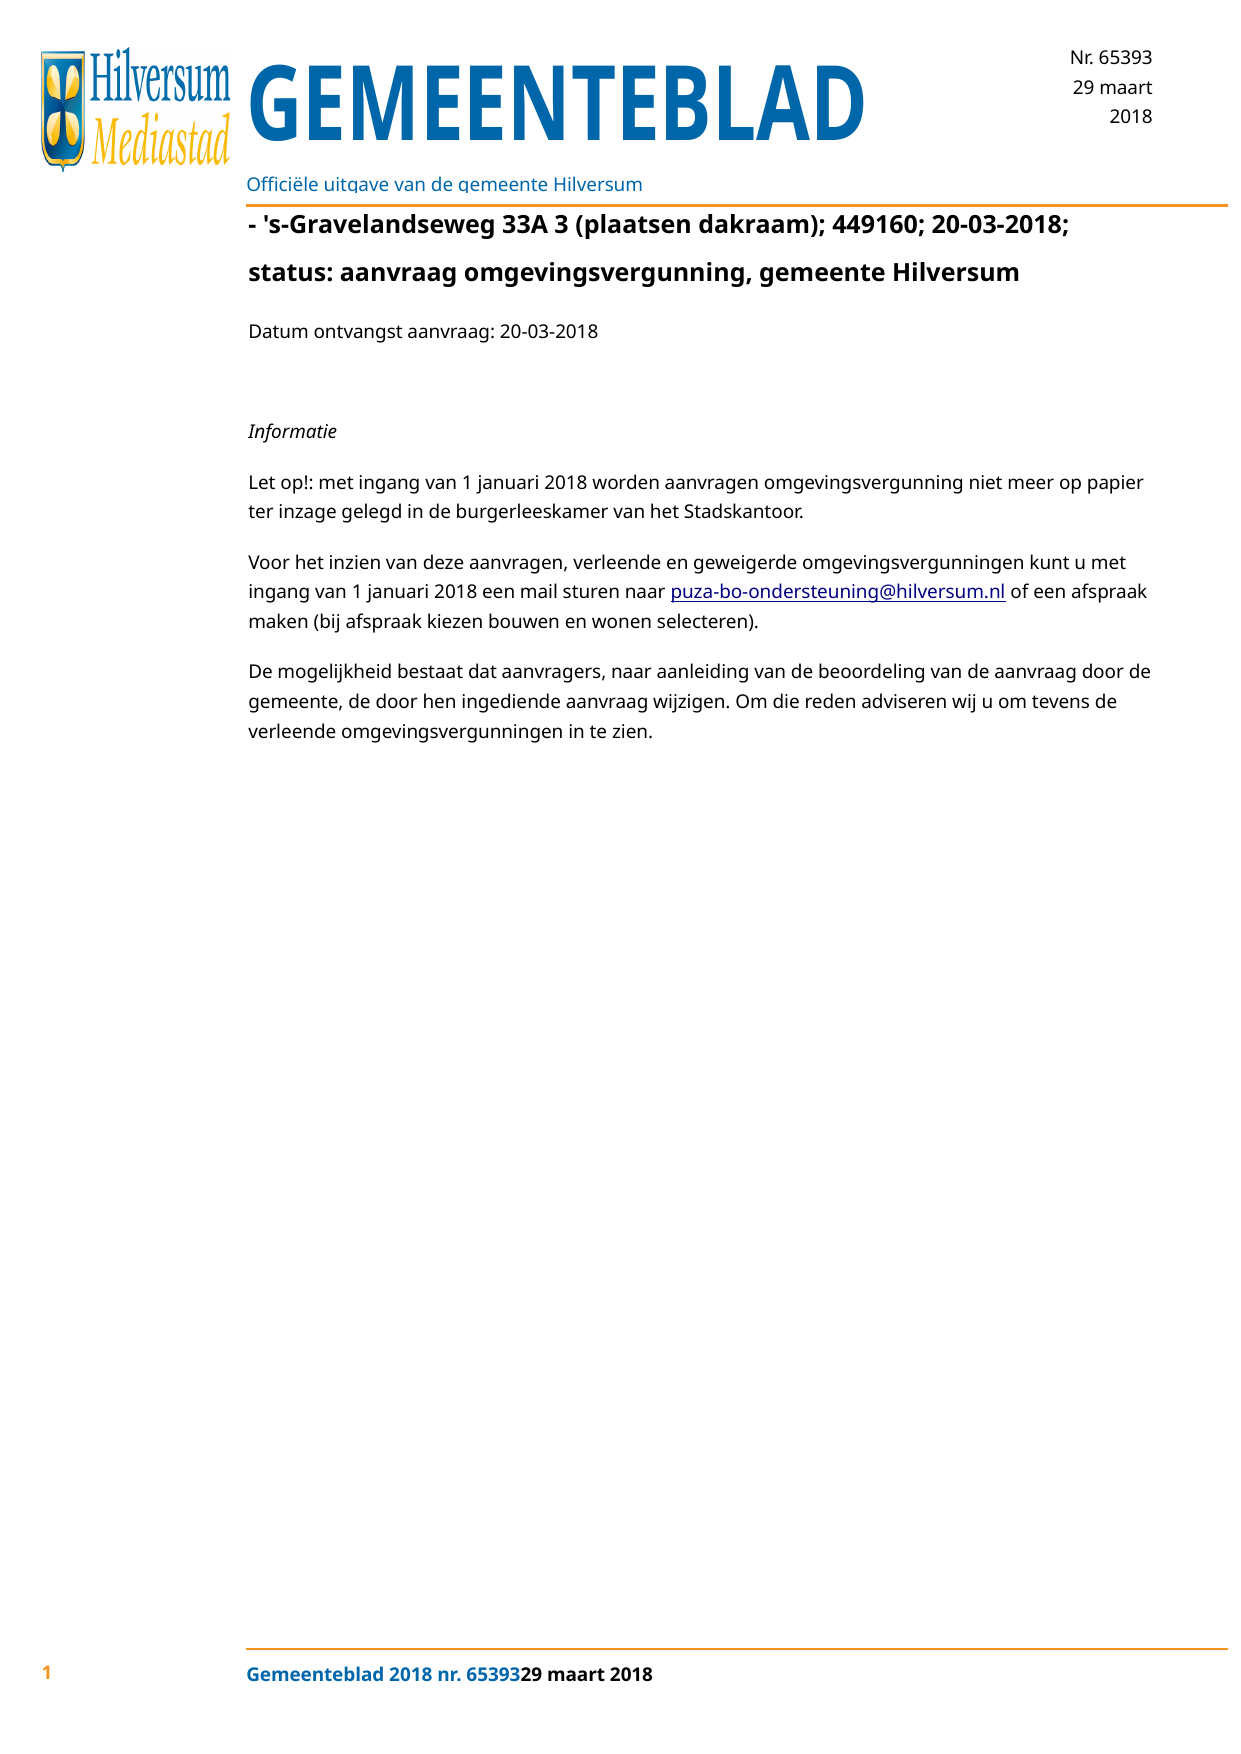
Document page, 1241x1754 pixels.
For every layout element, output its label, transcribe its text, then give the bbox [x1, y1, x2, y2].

text Let op!: met ingang van 1 januari 2018 worden aanvragen omgevingsvergunning niet meer op papier ter inzage gelegd in de burgerleeskamer van het Stadskantoor. [248, 469, 1152, 524]
text De mogelijkheid bestaat dat aanvragers, naar aanleiding van de beoordeling van de aanvraag door de gemeente, de door hen ingediende aanvraag wijzigen. Om die reden adviseren wij u om tevens de verleende omgevingsvergunningen in te zien. [248, 659, 1152, 744]
text Informatie [248, 419, 1152, 444]
text Voor het inzien van deze aanvragen, verleende en geweigerde omgevingsvergunningen kunt u met ingang van 1 januari 2018 een mail sturen naar puza-bo-ondersteuning@hilversum.nl of een afspraak maken (bij afspraak kiezen bouwen en wonen selecteren). [248, 549, 1152, 634]
text Datum ontvangst aanvraag: 20-03-2018 [248, 318, 1152, 344]
picture [41, 47, 231, 172]
text - 's-Gravelandseweg 33A 3 (plaatsen dakraam); 449160; 20-03-2018; status: aanvraag omgevingsvergunning, gemeente Hilversum [248, 207, 1152, 288]
